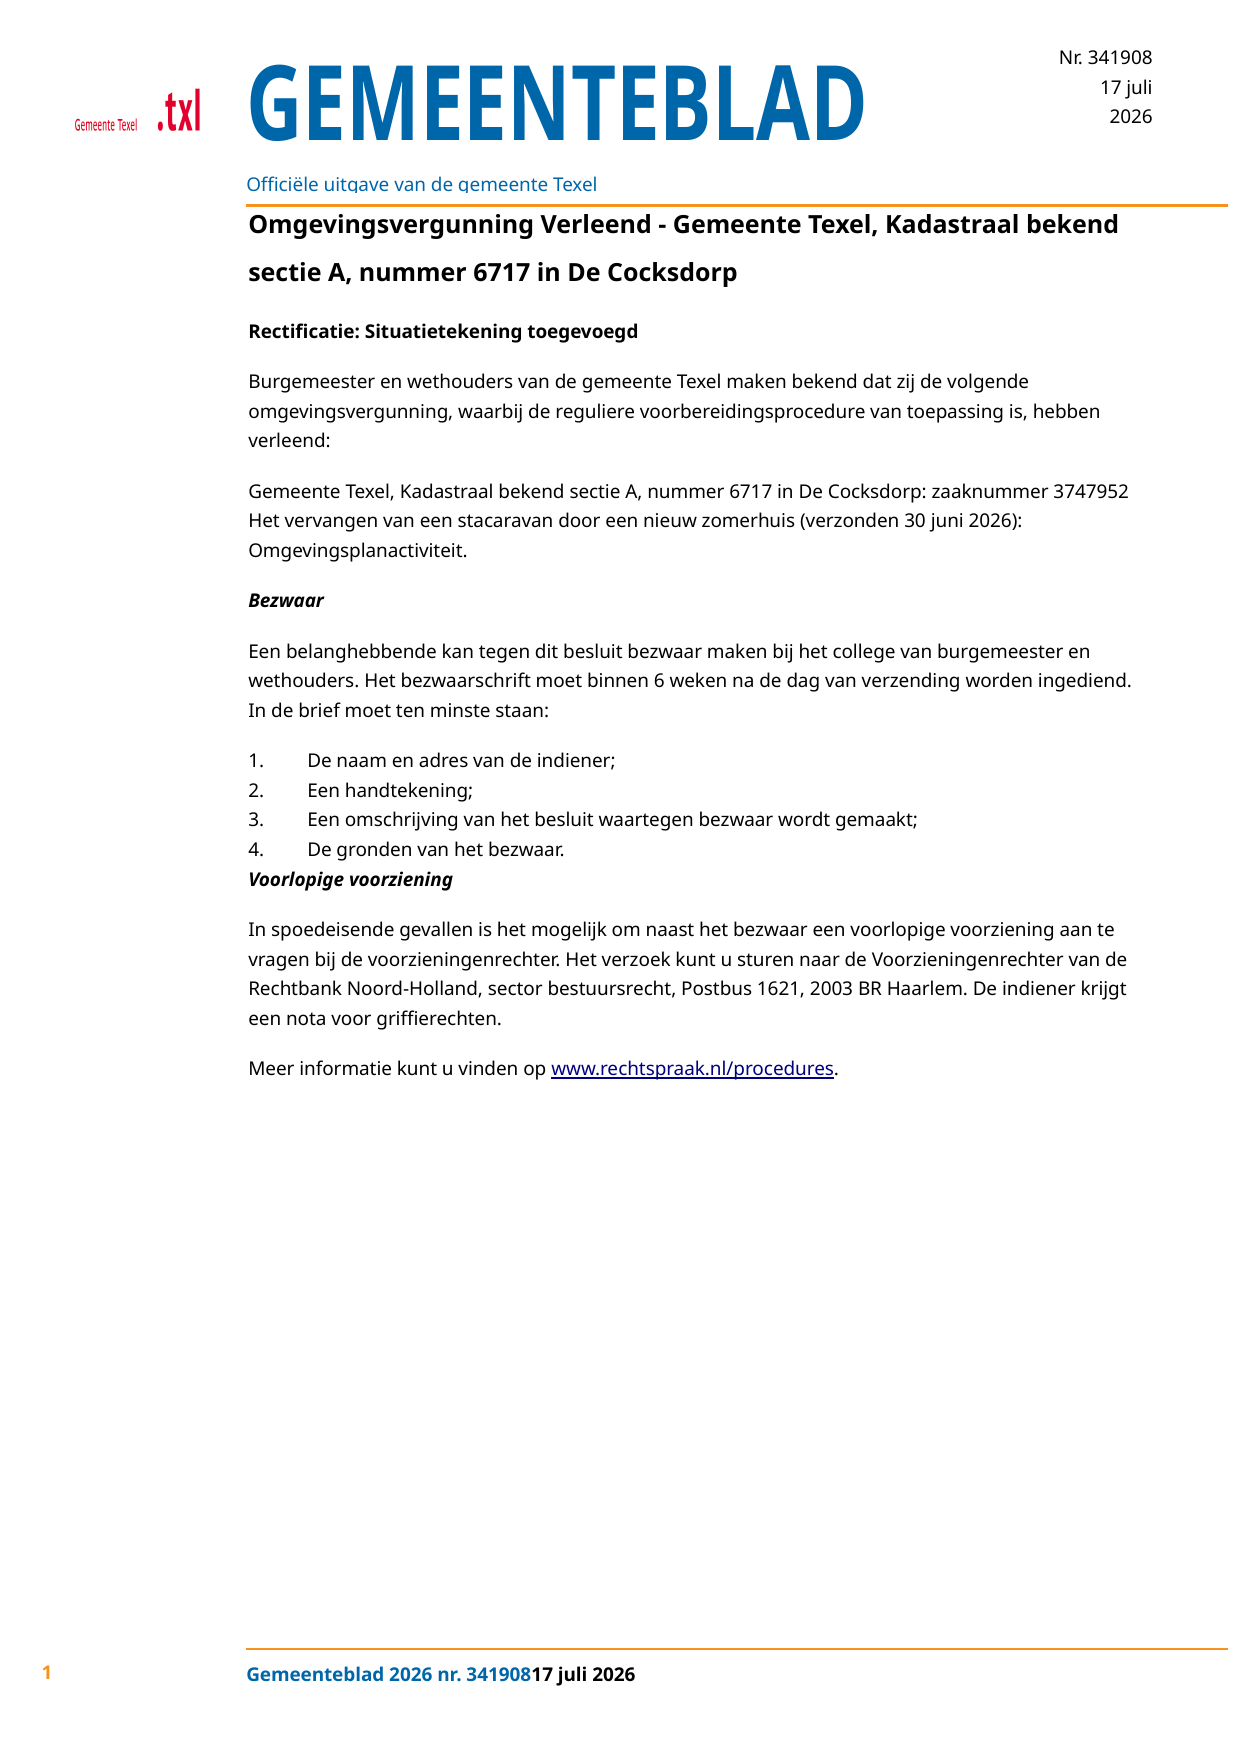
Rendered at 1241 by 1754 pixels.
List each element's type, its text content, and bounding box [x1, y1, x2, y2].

text In spoedeisende gevallen is het mogelijk om naast het bezwaar een voorlopige voorziening aan te vragen bij de voorzieningenrechter. Het verzoek kunt u sturen naar de Voorzieningenrechter van de Rechtbank Noord-Holland, sector bestuursrecht, Postbus 1621, 2003 BR Haarlem. De indiener krijgt een nota voor griffierechten. [248, 916, 1152, 1031]
list De gronden van het bezwaar. [248, 836, 1152, 862]
text Burgemeester en wethouders van de gemeente Texel maken bekend dat zij de volgende omgevingsvergunning, waarbij de reguliere voorbereidingsprocedure van toepassing is, hebben verleend: [248, 368, 1152, 453]
text Meer informatie kunt u vinden op www.rechtspraak.nl/procedures. [248, 1055, 1152, 1081]
text Voorlopige voorziening [248, 866, 1152, 892]
text Rectificatie: Situatietekening toegevoegd [248, 318, 1152, 344]
text Bezwaar [248, 587, 1152, 613]
text Omgevingsvergunning Verleend - Gemeente Texel, Kadastraal bekend sectie A, nummer 6717 in De Cocksdorp [248, 207, 1152, 288]
list Een handtekening; [248, 777, 1152, 803]
list De naam en adres van de indiener; [248, 747, 1152, 773]
picture [41, 47, 231, 172]
text Een belanghebbende kan tegen dit besluit bezwaar maken bij het college van burgemeester en wethouders. Het bezwaarschrift moet binnen 6 weken na de dag van verzending worden ingediend. In de brief moet ten minste staan: [248, 638, 1152, 723]
list Een omschrijving van het besluit waartegen bezwaar wordt gemaakt; [248, 807, 1152, 832]
text Gemeente Texel, Kadastraal bekend sectie A, nummer 6717 in De Cocksdorp: zaaknummer 3747952 Het vervangen van een stacaravan door een nieuw zomerhuis (verzonden 30 juni 2026): Omgevingsplanactiviteit. [248, 478, 1152, 563]
